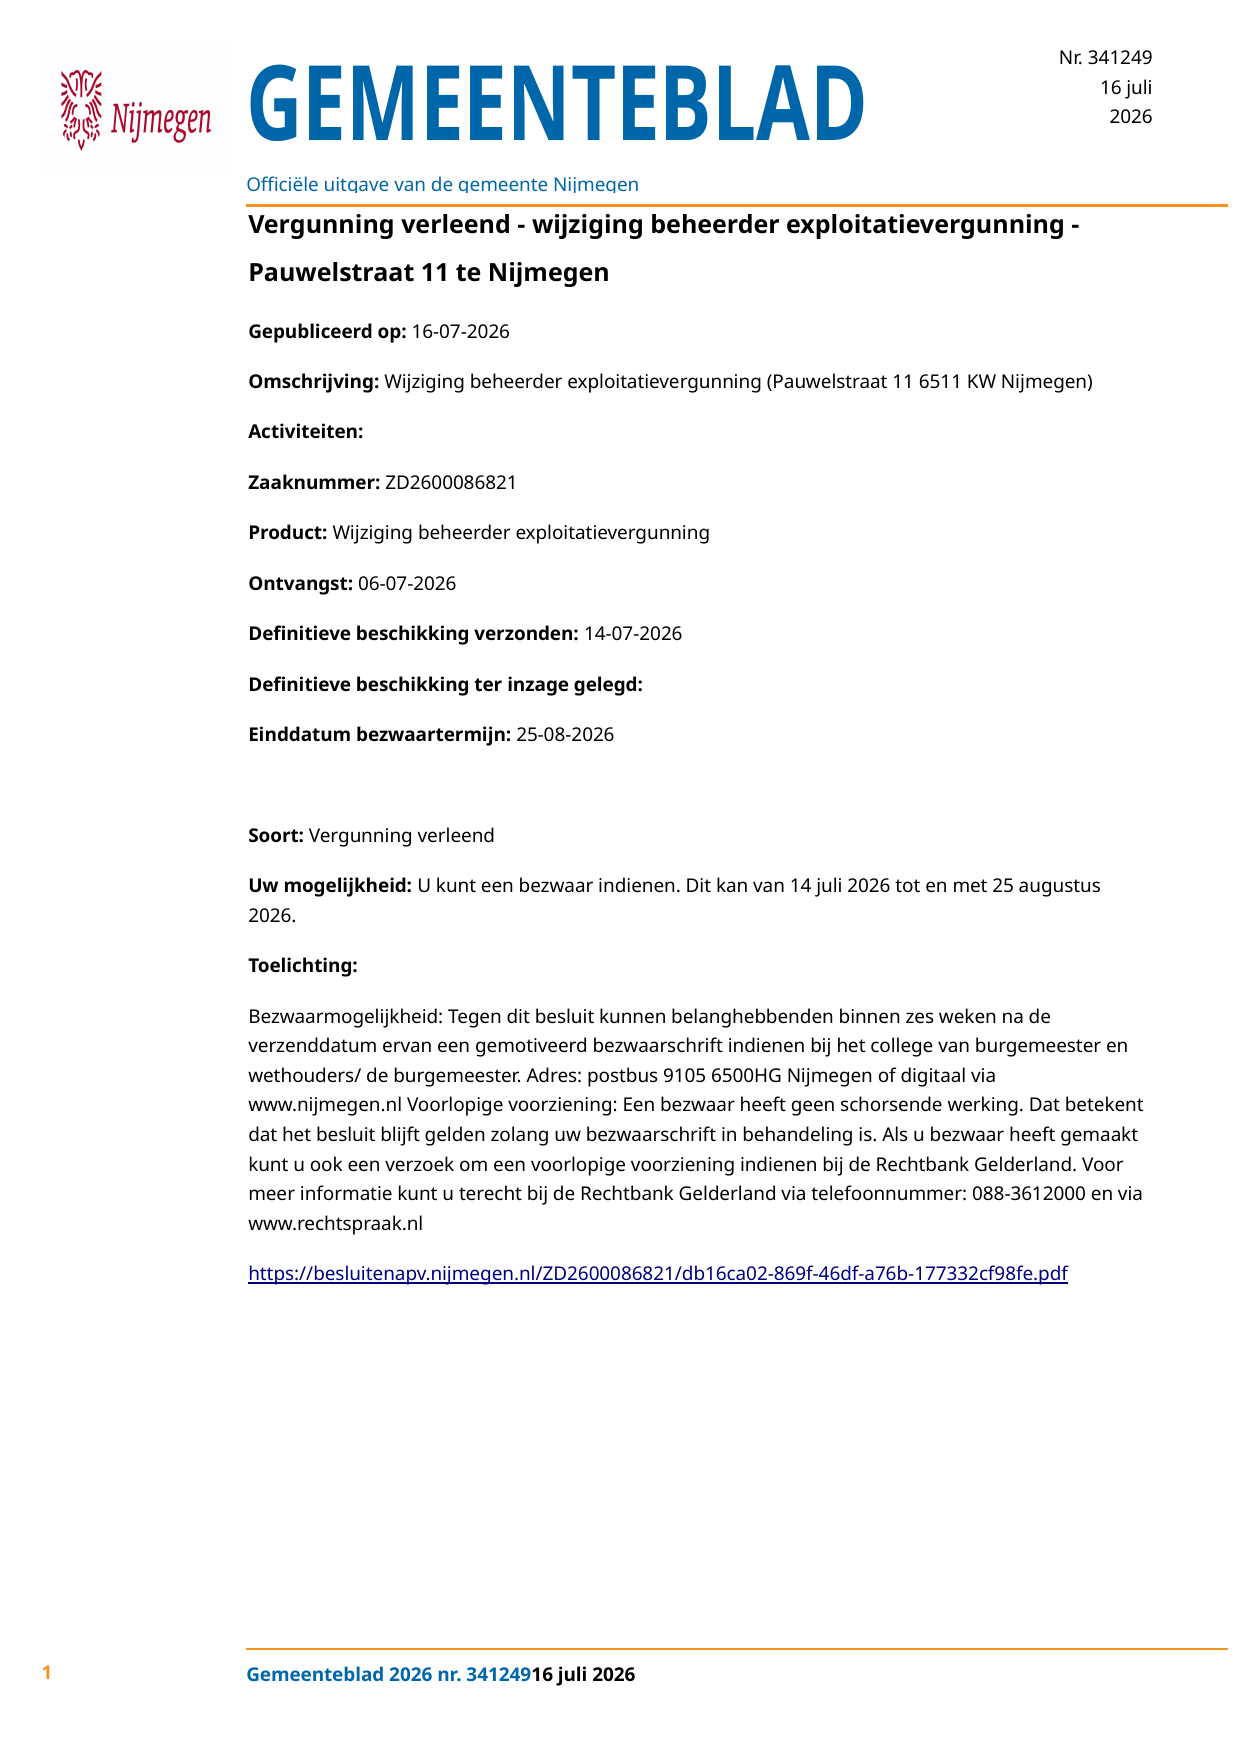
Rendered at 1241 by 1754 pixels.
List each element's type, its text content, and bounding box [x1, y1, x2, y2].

text Bezwaarmogelijkheid: Tegen dit besluit kunnen belanghebbenden binnen zes weken na de verzenddatum ervan een gemotiveerd bezwaarschrift indienen bij het college van burgemeester en wethouders/ de burgemeester. Adres: postbus 9105 6500HG Nijmegen of digitaal via www.nijmegen.nl Voorlopige voorziening: Een bezwaar heeft geen schorsende werking. Dat betekent dat het besluit blijft gelden zolang uw bezwaarschrift in behandeling is. Als u bezwaar heeft gemaakt kunt u ook een verzoek om een voorlopige voorziening indienen bij de Rechtbank Gelderland. Voor meer informatie kunt u terecht bij de Rechtbank Gelderland via telefoonnummer: 088-3612000 en via www.rechtspraak.nl [248, 1003, 1152, 1236]
text Einddatum bezwaartermijn: 25-08-2026 [248, 721, 1152, 747]
text Gepubliceerd op: 16-07-2026 [248, 318, 1152, 344]
picture [41, 47, 231, 172]
text Definitieve beschikking verzonden: 14-07-2026 [248, 620, 1152, 646]
text Soort: Vergunning verleend [248, 822, 1152, 848]
text https://besluitenapv.nijmegen.nl/ZD2600086821/db16ca02-869f-46df-a76b-177332cf98fe.pdf [248, 1260, 1152, 1286]
text Vergunning verleend - wijziging beheerder exploitatievergunning - Pauwelstraat 11 te Nijmegen [248, 207, 1152, 288]
text Uw mogelijkheid: U kunt een bezwaar indienen. Dit kan van 14 juli 2026 tot en met 25 augustus 2026. [248, 872, 1152, 928]
text Definitieve beschikking ter inzage gelegd: [248, 671, 1152, 697]
text Zaaknummer: ZD2600086821 [248, 469, 1152, 495]
text Omschrijving: Wijziging beheerder exploitatievergunning (Pauwelstraat 11 6511 KW Nijmegen) [248, 368, 1152, 394]
text Ontvangst: 06-07-2026 [248, 570, 1152, 596]
text Toelichting: [248, 952, 1152, 978]
text Product: Wijziging beheerder exploitatievergunning [248, 519, 1152, 545]
text Activiteiten: [248, 419, 1152, 444]
